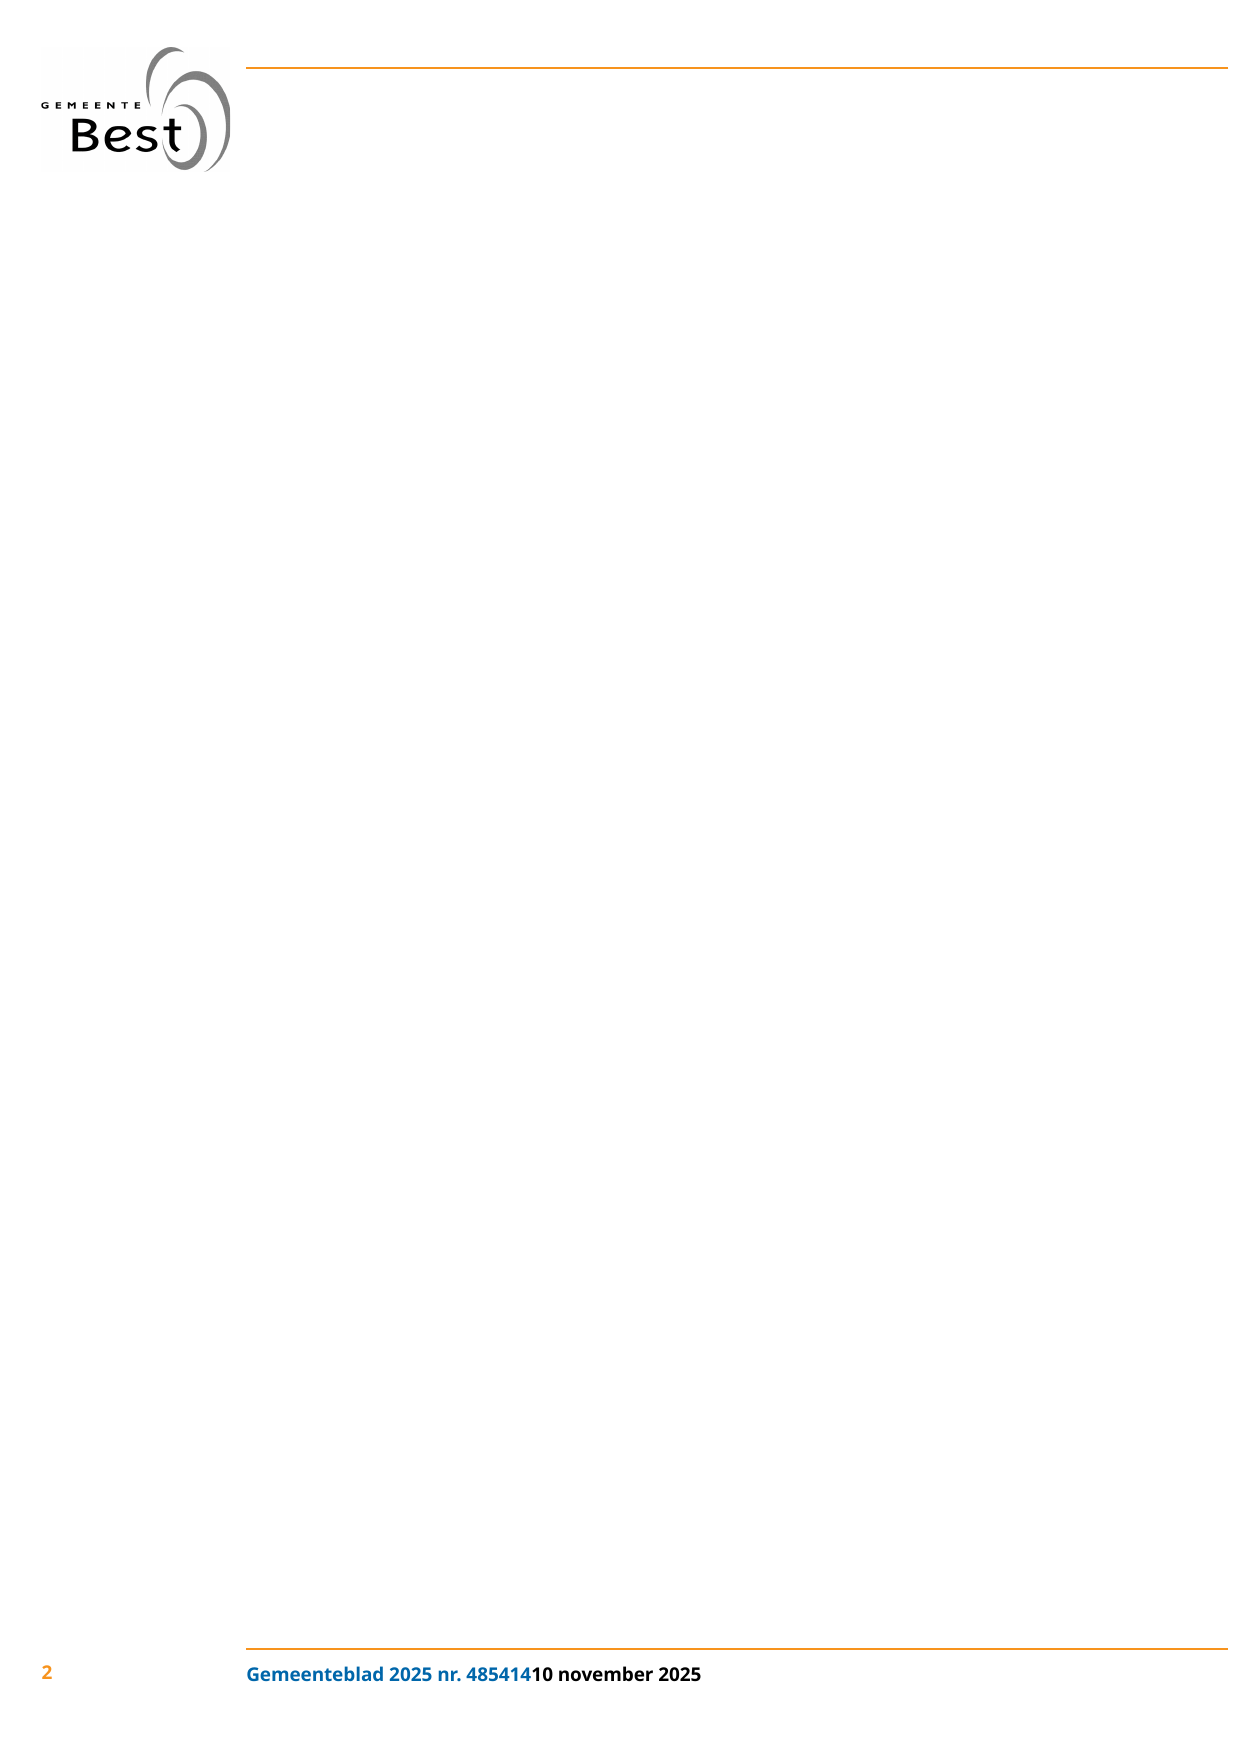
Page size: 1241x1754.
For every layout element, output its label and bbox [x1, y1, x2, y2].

picture [41, 47, 231, 172]
